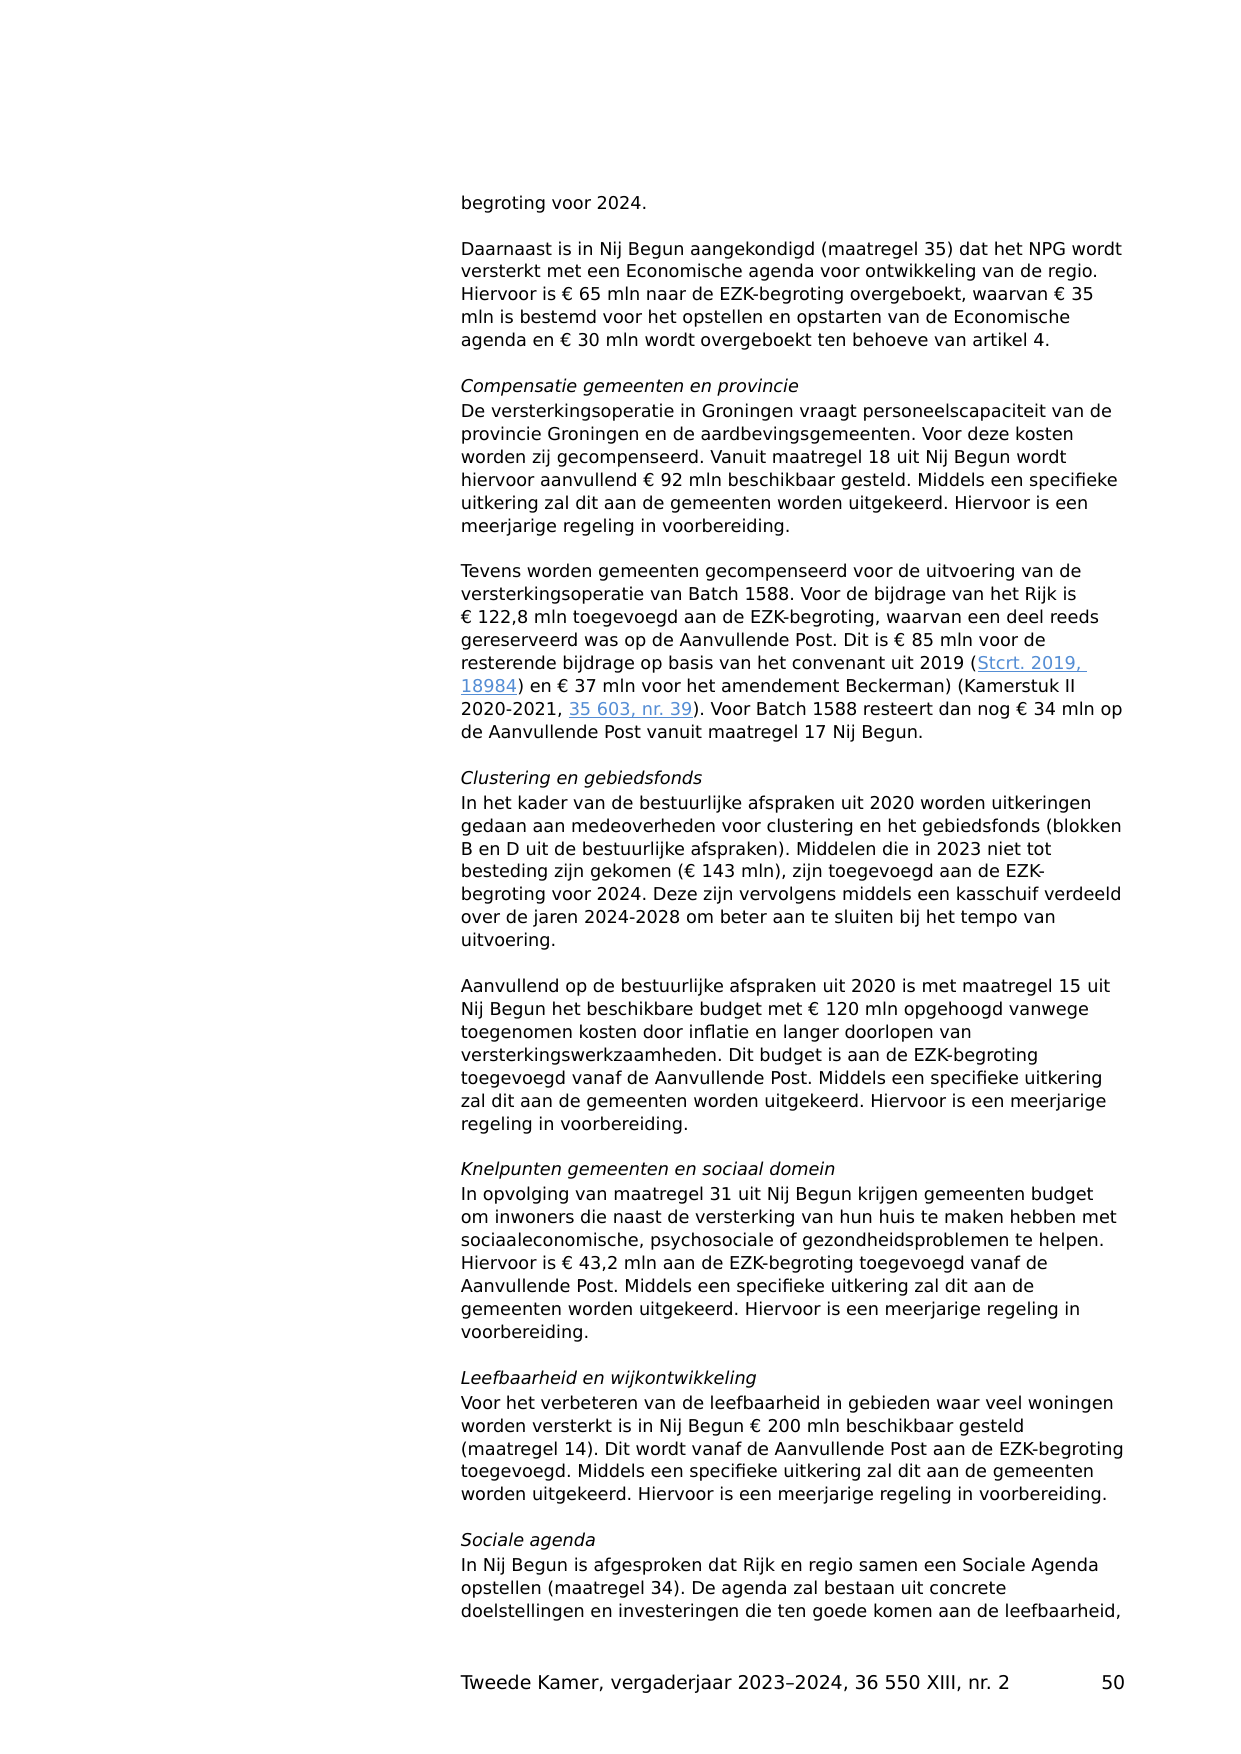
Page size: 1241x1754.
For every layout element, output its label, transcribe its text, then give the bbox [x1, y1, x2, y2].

text In Nij Begun is afgesproken dat Rijk en regio samen een Sociale Agenda opstellen (maatregel 34). De agenda zal bestaan uit concrete doelstellingen en investeringen die ten goede komen aan de leefbaarheid, [461, 1553, 1125, 1622]
text Compensatie gemeenten en provincie [461, 374, 1125, 397]
text Knelpunten gemeenten en sociaal domein [461, 1157, 1125, 1180]
text Daarnaast is in Nij Begun aangekondigd (maatregel 35) dat het NPG wordt versterkt met een Economische agenda voor ontwikkeling van de regio. Hiervoor is € 65 mln naar de EZK-begroting overgeboekt, waarvan € 35 mln is bestemd voor het opstellen en opstarten van de Economische agenda en € 30 mln wordt overgeboekt ten behoeve van artikel 4. [461, 237, 1125, 351]
text In opvolging van maatregel 31 uit Nij Begun krijgen gemeenten budget om inwoners die naast de versterking van hun huis te maken hebben met sociaaleconomische, psychosociale of gezondheidsproblemen te helpen. Hiervoor is € 43,2 mln aan de EZK-begroting toegevoegd vanaf de Aanvullende Post. Middels een specifieke uitkering zal dit aan de gemeenten worden uitgekeerd. Hiervoor is een meerjarige regeling in voorbereiding. [461, 1182, 1125, 1343]
text Tevens worden gemeenten gecompenseerd voor de uitvoering van de versterkingsoperatie van Batch 1588. Voor de bijdrage van het Rijk is € 122,8 mln toegevoegd aan de EZK-begroting, waarvan een deel reeds gereserveerd was op de Aanvullende Post. Dit is € 85 mln voor de resterende bijdrage op basis van het convenant uit 2019 (Stcrt. 2019, 18984) en € 37 mln voor het amendement Beckerman) (Kamerstuk II 2020-2021, 35 603, nr. 39). Voor Batch 1588 resteert dan nog € 34 mln op de Aanvullende Post vanuit maatregel 17 Nij Begun. [461, 559, 1125, 743]
text Clustering en gebiedsfonds [461, 766, 1125, 789]
text Sociale agenda [461, 1528, 1125, 1551]
text De versterkingsoperatie in Groningen vraagt personeelscapaciteit van de provincie Groningen en de aardbevingsgemeenten. Voor deze kosten worden zij gecompenseerd. Vanuit maatregel 18 uit Nij Begun wordt hiervoor aanvullend € 92 mln beschikbaar gesteld. Middels een specifieke uitkering zal dit aan de gemeenten worden uitgekeerd. Hiervoor is een meerjarige regeling in voorbereiding. [461, 399, 1125, 537]
text In het kader van de bestuurlijke afspraken uit 2020 worden uitkeringen gedaan aan medeoverheden voor clustering en het gebiedsfonds (blokken B en D uit de bestuurlijke afspraken). Middelen die in 2023 niet tot besteding zijn gekomen (€ 143 mln), zijn toegevoegd aan de EZK-begroting voor 2024. Deze zijn vervolgens middels een kasschuif verdeeld over de jaren 2024-2028 om beter aan te sluiten bij het tempo van uitvoering. [461, 791, 1125, 951]
text begroting voor 2024. [461, 191, 1125, 214]
text Leefbaarheid en wijkontwikkeling [461, 1366, 1125, 1389]
text Aanvullend op de bestuurlijke afspraken uit 2020 is met maatregel 15 uit Nij Begun het beschikbare budget met € 120 mln opgehoogd vanwege toegenomen kosten door inflatie en langer doorlopen van versterkingswerkzaamheden. Dit budget is aan de EZK-begroting toegevoegd vanaf de Aanvullende Post. Middels een specifieke uitkering zal dit aan de gemeenten worden uitgekeerd. Hiervoor is een meerjarige regeling in voorbereiding. [461, 974, 1125, 1134]
text Voor het verbeteren van de leefbaarheid in gebieden waar veel woningen worden versterkt is in Nij Begun € 200 mln beschikbaar gesteld (maatregel 14). Dit wordt vanaf de Aanvullende Post aan de EZK-begroting toegevoegd. Middels een specifieke uitkering zal dit aan de gemeenten worden uitgekeerd. Hiervoor is een meerjarige regeling in voorbereiding. [461, 1391, 1125, 1505]
